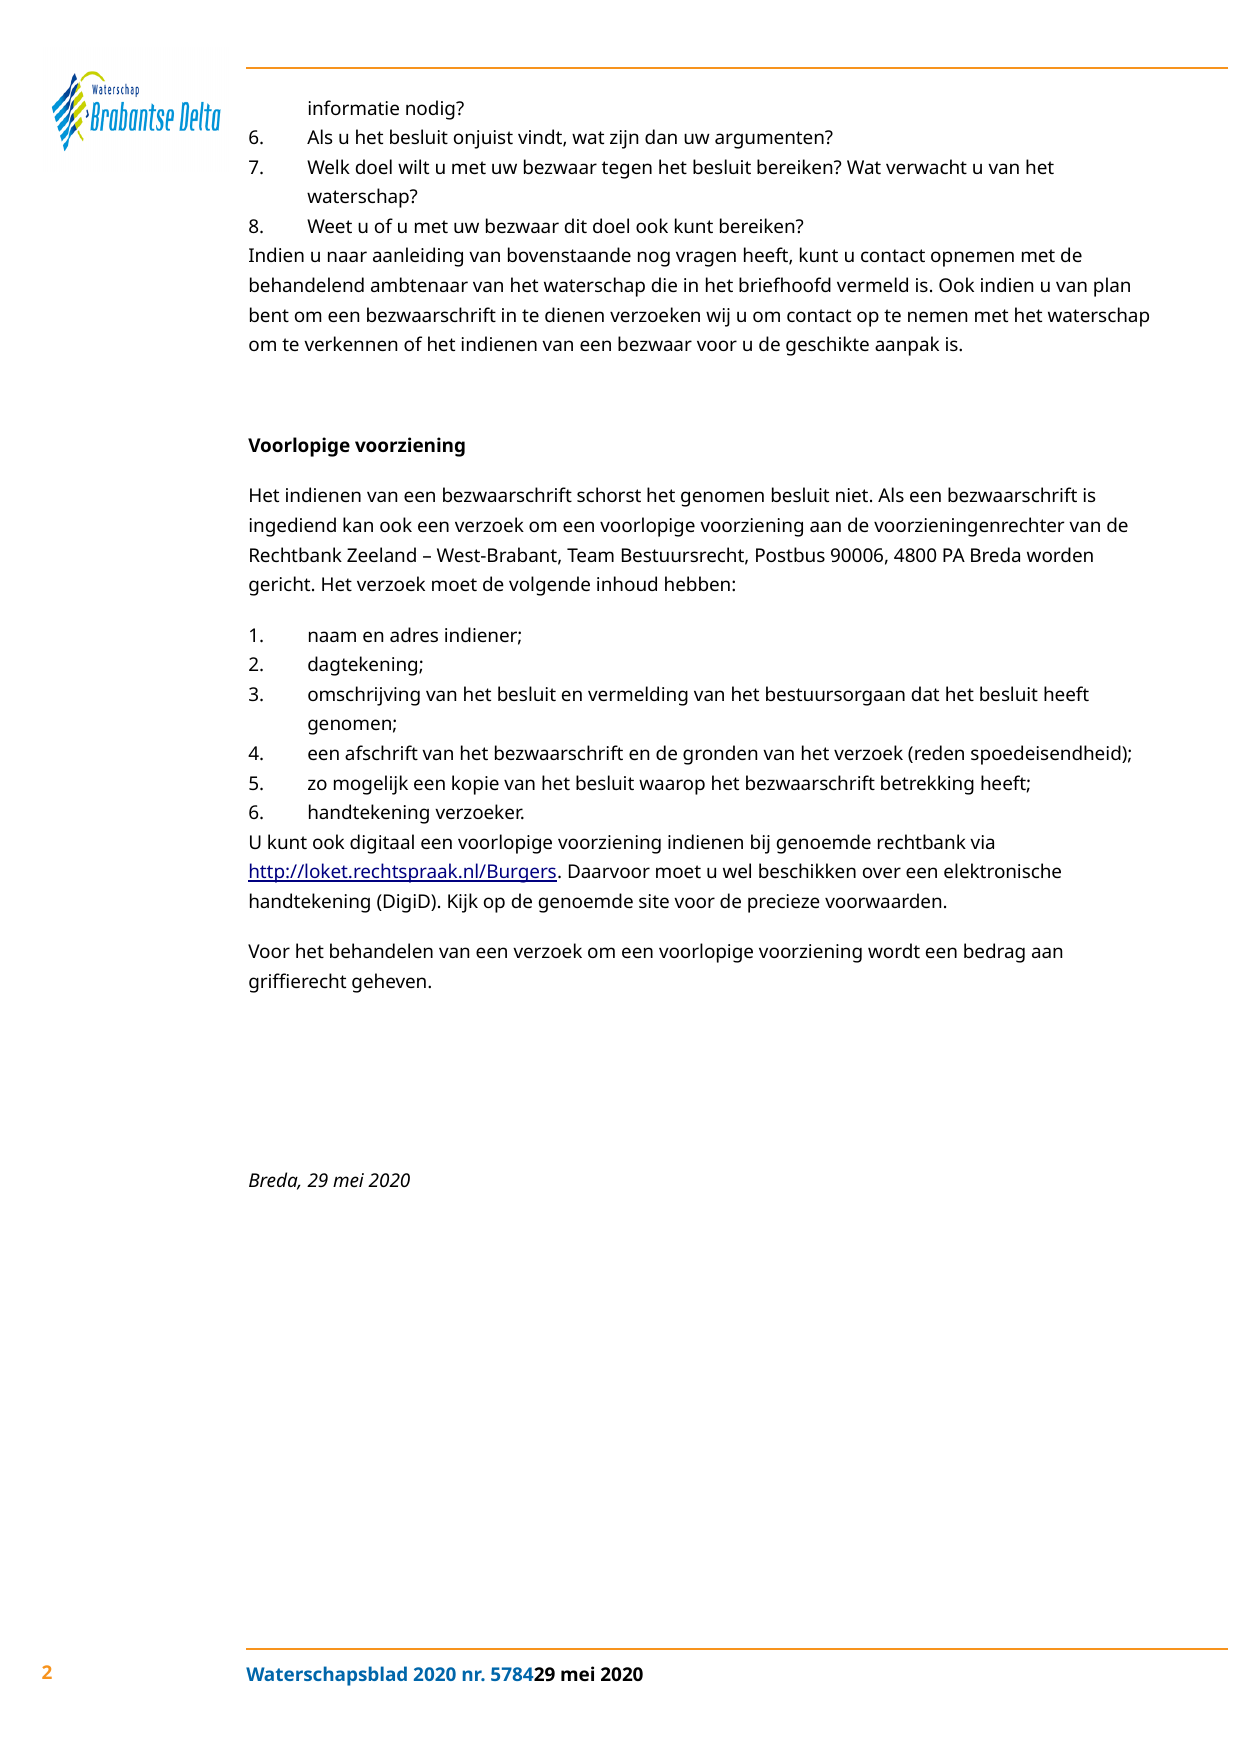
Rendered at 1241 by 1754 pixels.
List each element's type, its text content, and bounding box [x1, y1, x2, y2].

text Het indienen van een bezwaarschrift schorst het genomen besluit niet. Als een bezwaarschrift is ingediend kan ook een verzoek om een voorlopige voorziening aan de voorzieningenrechter van de Rechtbank Zeeland – West-Brabant, Team Bestuursrecht, Postbus 90006, 4800 PA Breda worden gericht. Het verzoek moet de volgende inhoud hebben: [248, 483, 1152, 597]
text Breda, 29 mei 2020 [248, 1167, 1152, 1193]
list informatie nodig? [248, 95, 1152, 121]
text Voor het behandelen van een verzoek om een voorlopige voorziening wordt een bedrag aan griffierecht geheven. [248, 938, 1152, 994]
picture [41, 47, 231, 172]
list naam en adres indiener; [248, 622, 1152, 648]
text U kunt ook digitaal een voorlopige voorziening indienen bij genoemde rechtbank via http://loket.rechtspraak.nl/Burgers. Daarvoor moet u wel beschikken over een elektronische handtekening (DigiD). Kijk op de genoemde site voor de precieze voorwaarden. [248, 829, 1152, 914]
list handtekening verzoeker. [248, 799, 1152, 825]
text Voorlopige voorziening [248, 432, 1152, 458]
list omschrijving van het besluit en vermelding van het bestuursorgaan dat het besluit heeft genomen; [248, 681, 1152, 736]
list dagtekening; [248, 651, 1152, 677]
list Weet u of u met uw bezwaar dit doel ook kunt bereiken? [248, 213, 1152, 239]
text Indien u naar aanleiding van bovenstaande nog vragen heeft, kunt u contact opnemen met de behandelend ambtenaar van het waterschap die in het briefhoofd vermeld is. Ook indien u van plan bent om een bezwaarschrift in te dienen verzoeken wij u om contact op te nemen met het waterschap om te verkennen of het indienen van een bezwaar voor u de geschikte aanpak is. [248, 243, 1152, 357]
list Als u het besluit onjuist vindt, wat zijn dan uw argumenten? [248, 124, 1152, 150]
list een afschrift van het bezwaarschrift en de gronden van het verzoek (reden spoedeisendheid); [248, 740, 1152, 766]
list Welk doel wilt u met uw bezwaar tegen het besluit bereiken? Wat verwacht u van het waterschap? [248, 154, 1152, 209]
list zo mogelijk een kopie van het besluit waarop het bezwaarschrift betrekking heeft; [248, 770, 1152, 796]
